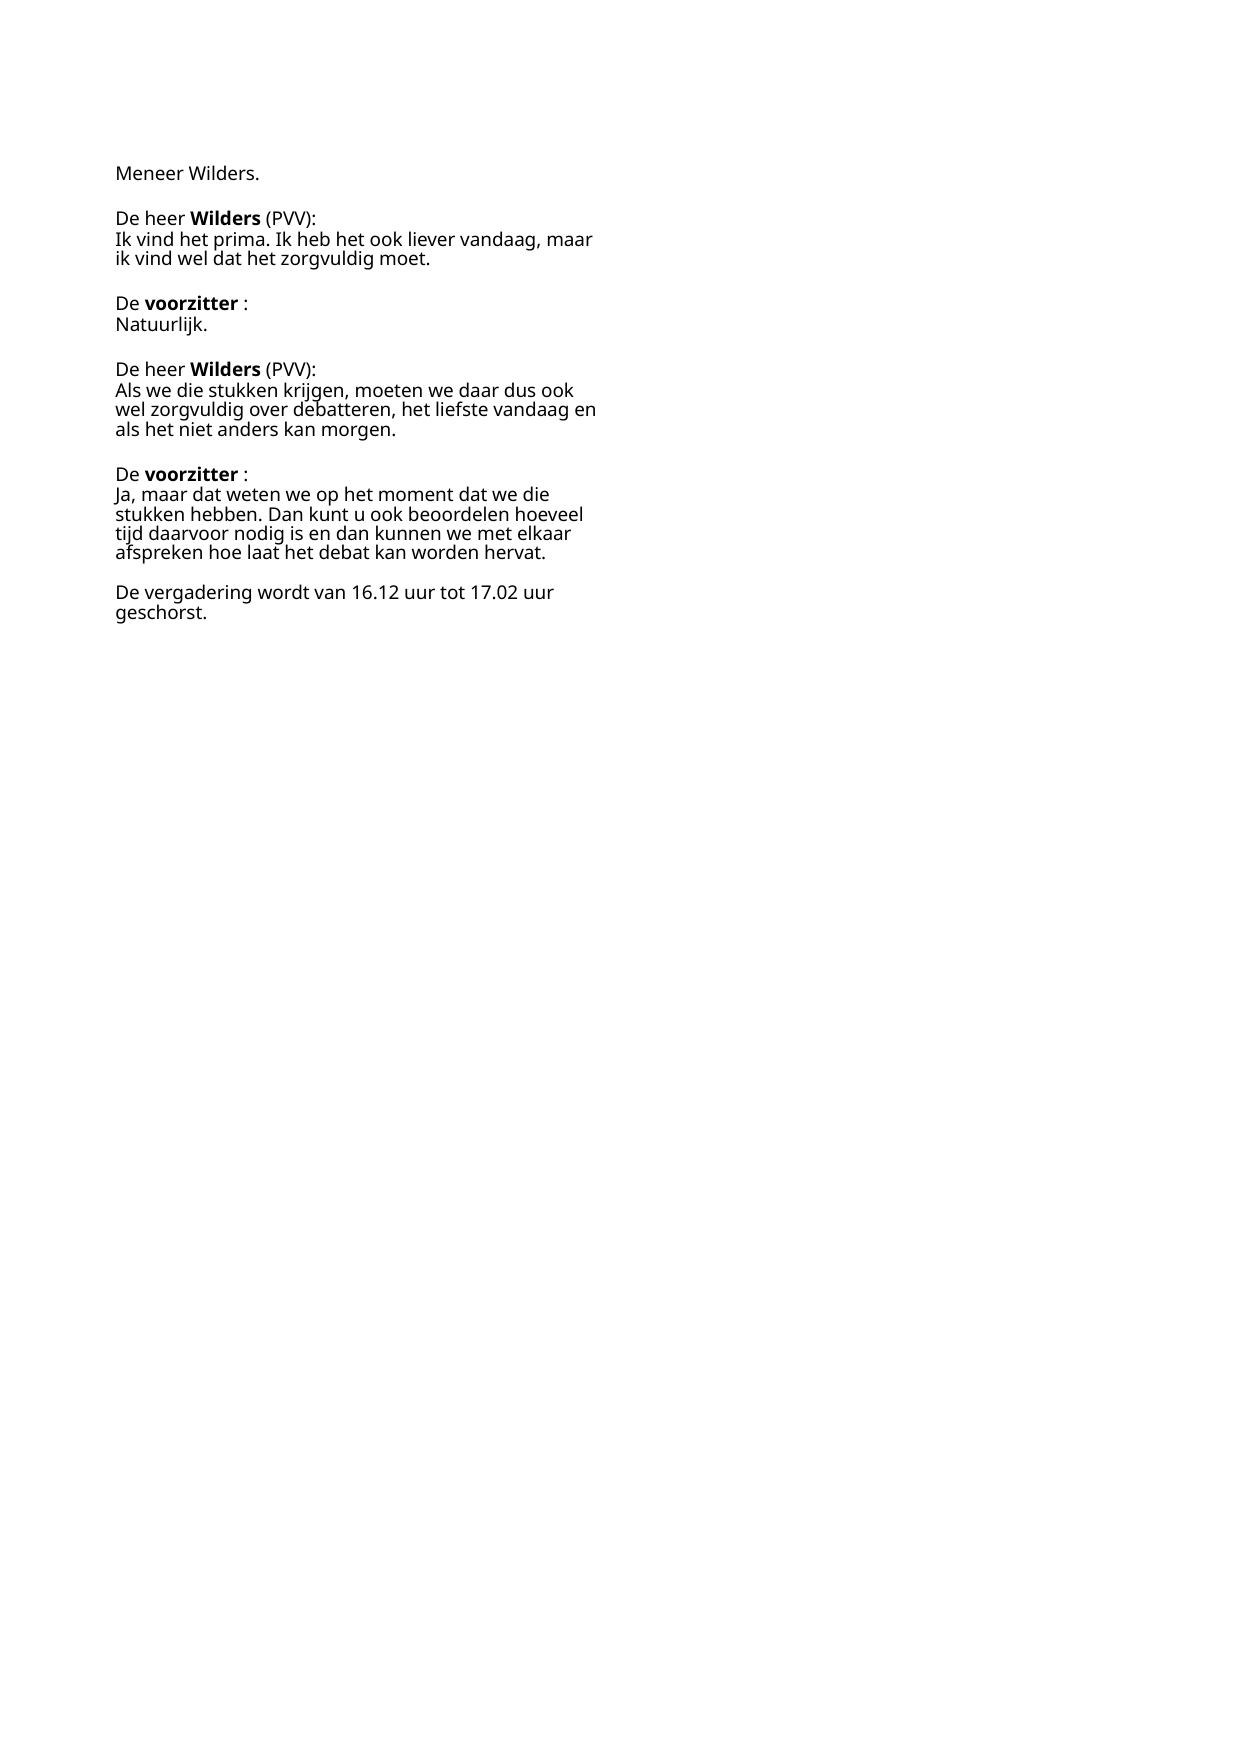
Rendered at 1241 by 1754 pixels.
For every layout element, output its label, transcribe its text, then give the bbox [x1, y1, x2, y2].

text De heer Wilders (PVV): [115, 205, 605, 231]
text Als we die stukken krijgen, moeten we daar dus ook wel zorgvuldig over debatteren, het liefste vandaag en als het niet anders kan morgen. [115, 382, 605, 440]
text De vergadering wordt van 16.12 uur tot 17.02 uur geschorst. [115, 584, 605, 623]
text De heer Wilders (PVV): [115, 356, 605, 382]
text Natuurlijk. [115, 316, 605, 336]
text Ja, maar dat weten we op het moment dat we die stukken hebben. Dan kunt u ook beoordelen hoeveel tijd daarvoor nodig is en dan kunnen we met elkaar afspreken hoe laat het debat kan worden hervat. [115, 486, 605, 563]
text Meneer Wilders. [115, 165, 605, 184]
text De voorzitter : [115, 461, 605, 486]
text De voorzitter : [115, 291, 605, 316]
text Ik vind het prima. Ik heb het ook liever vandaag, maar ik vind wel dat het zorgvuldig moet. [115, 231, 605, 270]
